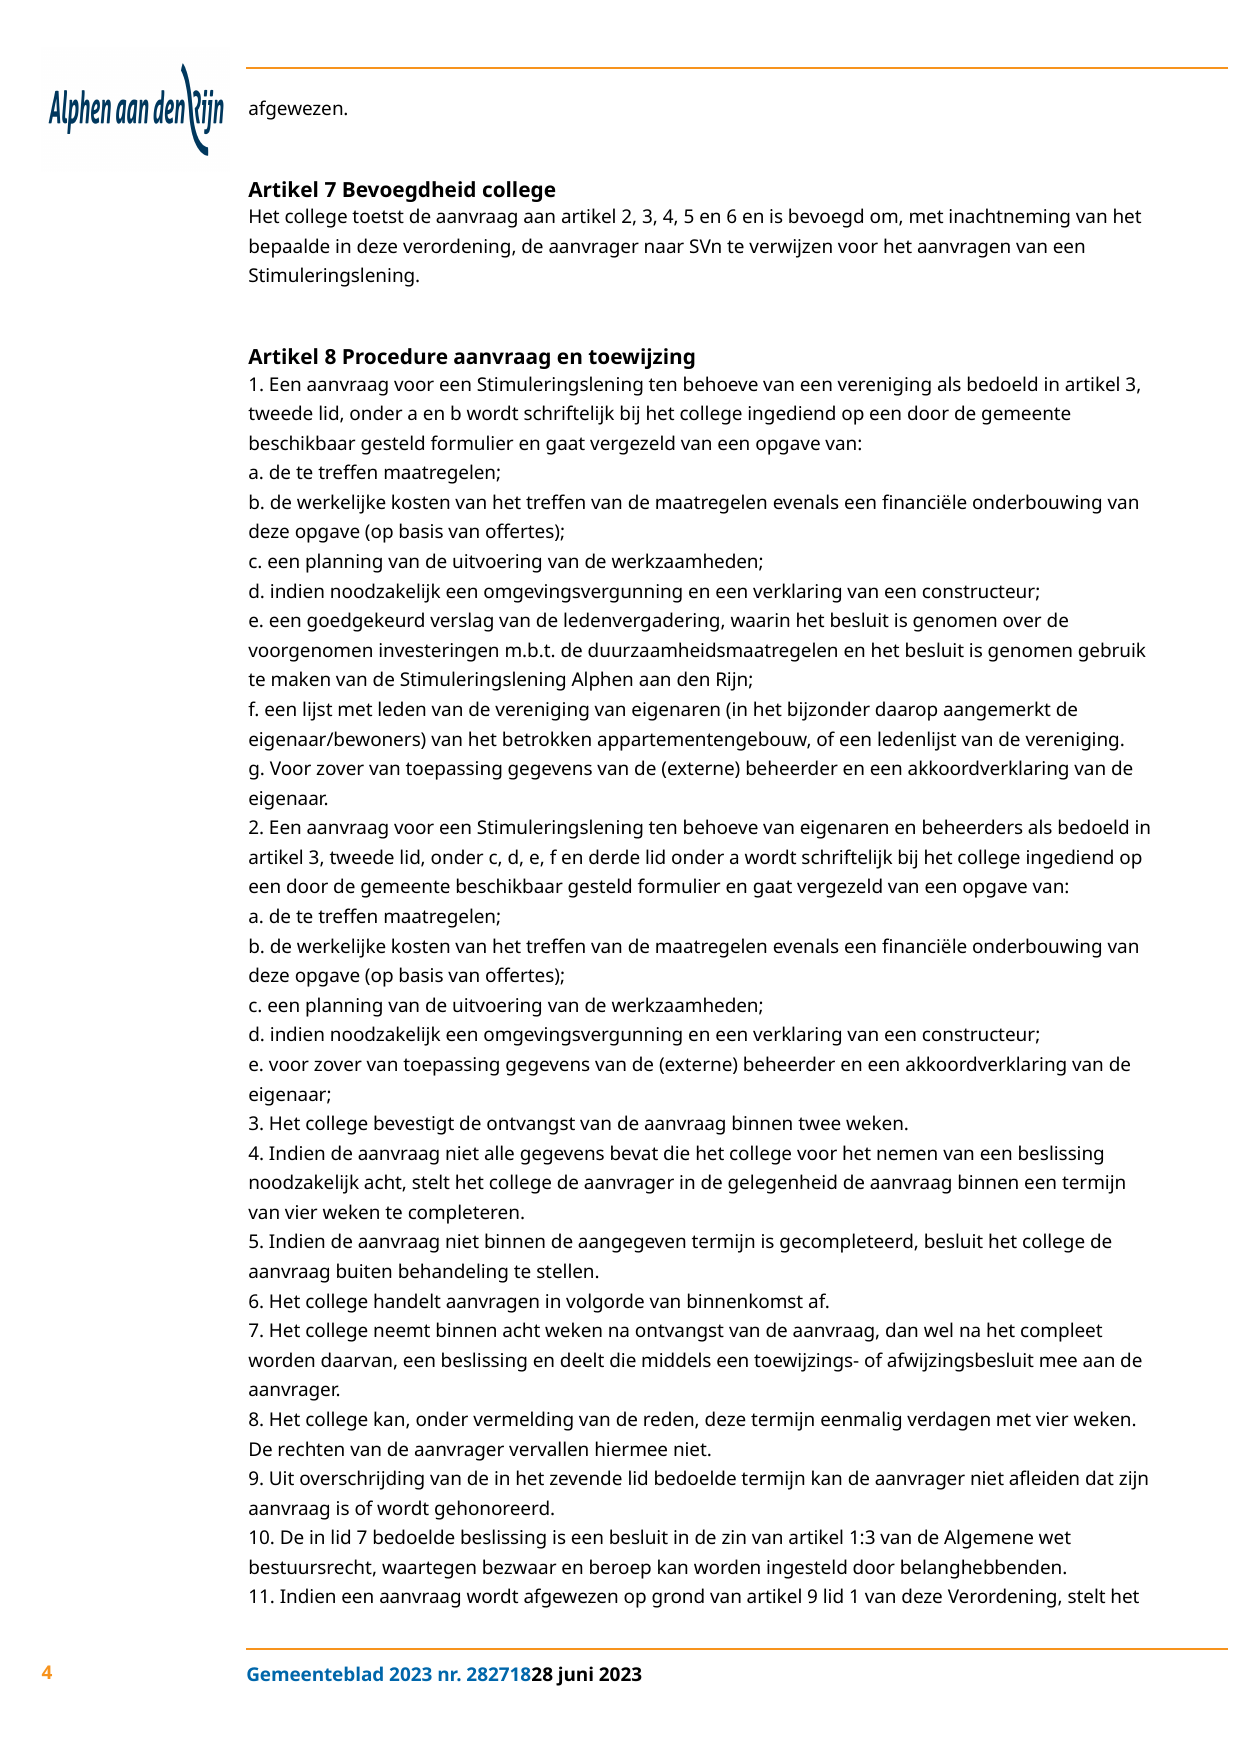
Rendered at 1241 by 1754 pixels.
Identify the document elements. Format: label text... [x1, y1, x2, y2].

text 10. De in lid 7 bedoelde beslissing is een besluit in de zin van artikel 1:3 van de Algemene wet bestuursrecht, waartegen bezwaar en beroep kan worden ingesteld door belanghebbenden. [248, 1524, 1152, 1580]
text c. een planning van de uitvoering van de werkzaamheden; [248, 548, 1152, 574]
text 7. Het college neemt binnen acht weken na ontvangst van de aanvraag, dan wel na het compleet worden daarvan, een beslissing en deelt die middels een toewijzings- of afwijzingsbesluit mee aan de aanvrager. [248, 1317, 1152, 1402]
text 2. Een aanvraag voor een Stimuleringslening ten behoeve van eigenaren en beheerders als bedoeld in artikel 3, tweede lid, onder c, d, e, f en derde lid onder a wordt schriftelijk bij het college ingediend op een door de gemeente beschikbaar gesteld formulier en gaat vergezeld van een opgave van: [248, 814, 1152, 899]
text 5. Indien de aanvraag niet binnen de aangegeven termijn is gecompleteerd, besluit het college de aanvraag buiten behandeling te stellen. [248, 1229, 1152, 1284]
text Het college toetst de aanvraag aan artikel 2, 3, 4, 5 en 6 en is bevoegd om, met inachtneming van het bepaalde in deze verordening, de aanvrager naar SVn te verwijzen voor het aanvragen van een Stimuleringslening. [248, 203, 1152, 288]
text a. de te treffen maatregelen; [248, 459, 1152, 485]
text e. voor zover van toepassing gegevens van de (externe) beheerder en een akkoordverklaring van de eigenaar; [248, 1051, 1152, 1107]
text 1. Een aanvraag voor een Stimuleringslening ten behoeve van een vereniging als bedoeld in artikel 3, tweede lid, onder a en b wordt schriftelijk bij het college ingediend op een door de gemeente beschikbaar gesteld formulier en gaat vergezeld van een opgave van: [248, 371, 1152, 456]
text 3. Het college bevestigt de ontvangst van de aanvraag binnen twee weken. [248, 1110, 1152, 1136]
text e. een goedgekeurd verslag van de ledenvergadering, waarin het besluit is genomen over de voorgenomen investeringen m.b.t. de duurzaamheidsmaatregelen en het besluit is genomen gebruik te maken van de Stimuleringslening Alphen aan den Rijn; [248, 607, 1152, 692]
text f. een lijst met leden van de vereniging van eigenaren (in het bijzonder daarop aangemerkt de eigenaar/bewoners) van het betrokken appartementengebouw, of een ledenlijst van de vereniging. [248, 696, 1152, 752]
text 11. Indien een aanvraag wordt afgewezen op grond van artikel 9 lid 1 van deze Verordening, stelt het [248, 1584, 1152, 1609]
text d. indien noodzakelijk een omgevingsvergunning en een verklaring van een constructeur; [248, 1022, 1152, 1047]
text 8. Het college kan, onder vermelding van de reden, deze termijn eenmalig verdagen met vier weken. De rechten van de aanvrager vervallen hiermee niet. [248, 1406, 1152, 1462]
text b. de werkelijke kosten van het treffen van de maatregelen evenals een financiële onderbouwing van deze opgave (op basis van offertes); [248, 489, 1152, 544]
text c. een planning van de uitvoering van de werkzaamheden; [248, 992, 1152, 1018]
text Artikel 7 Bevoegdheid college [248, 175, 1152, 203]
text g. Voor zover van toepassing gegevens van de (externe) beheerder en een akkoordverklaring van de eigenaar. [248, 755, 1152, 811]
text b. de werkelijke kosten van het treffen van de maatregelen evenals een financiële onderbouwing van deze opgave (op basis van offertes); [248, 933, 1152, 988]
text 6. Het college handelt aanvragen in volgorde van binnenkomst af. [248, 1288, 1152, 1314]
text Artikel 8 Procedure aanvraag en toewijzing [248, 342, 1152, 371]
text 9. Uit overschrijding van de in het zevende lid bedoelde termijn kan de aanvrager niet afleiden dat zijn aanvraag is of wordt gehonoreerd. [248, 1465, 1152, 1521]
text a. de te treffen maatregelen; [248, 903, 1152, 929]
text d. indien noodzakelijk een omgevingsvergunning en een verklaring van een constructeur; [248, 578, 1152, 604]
picture [41, 47, 231, 172]
text afgewezen. [248, 95, 1152, 121]
text 4. Indien de aanvraag niet alle gegevens bevat die het college voor het nemen van een beslissing noodzakelijk acht, stelt het college de aanvrager in de gelegenheid de aanvraag binnen een termijn van vier weken te completeren. [248, 1140, 1152, 1225]
